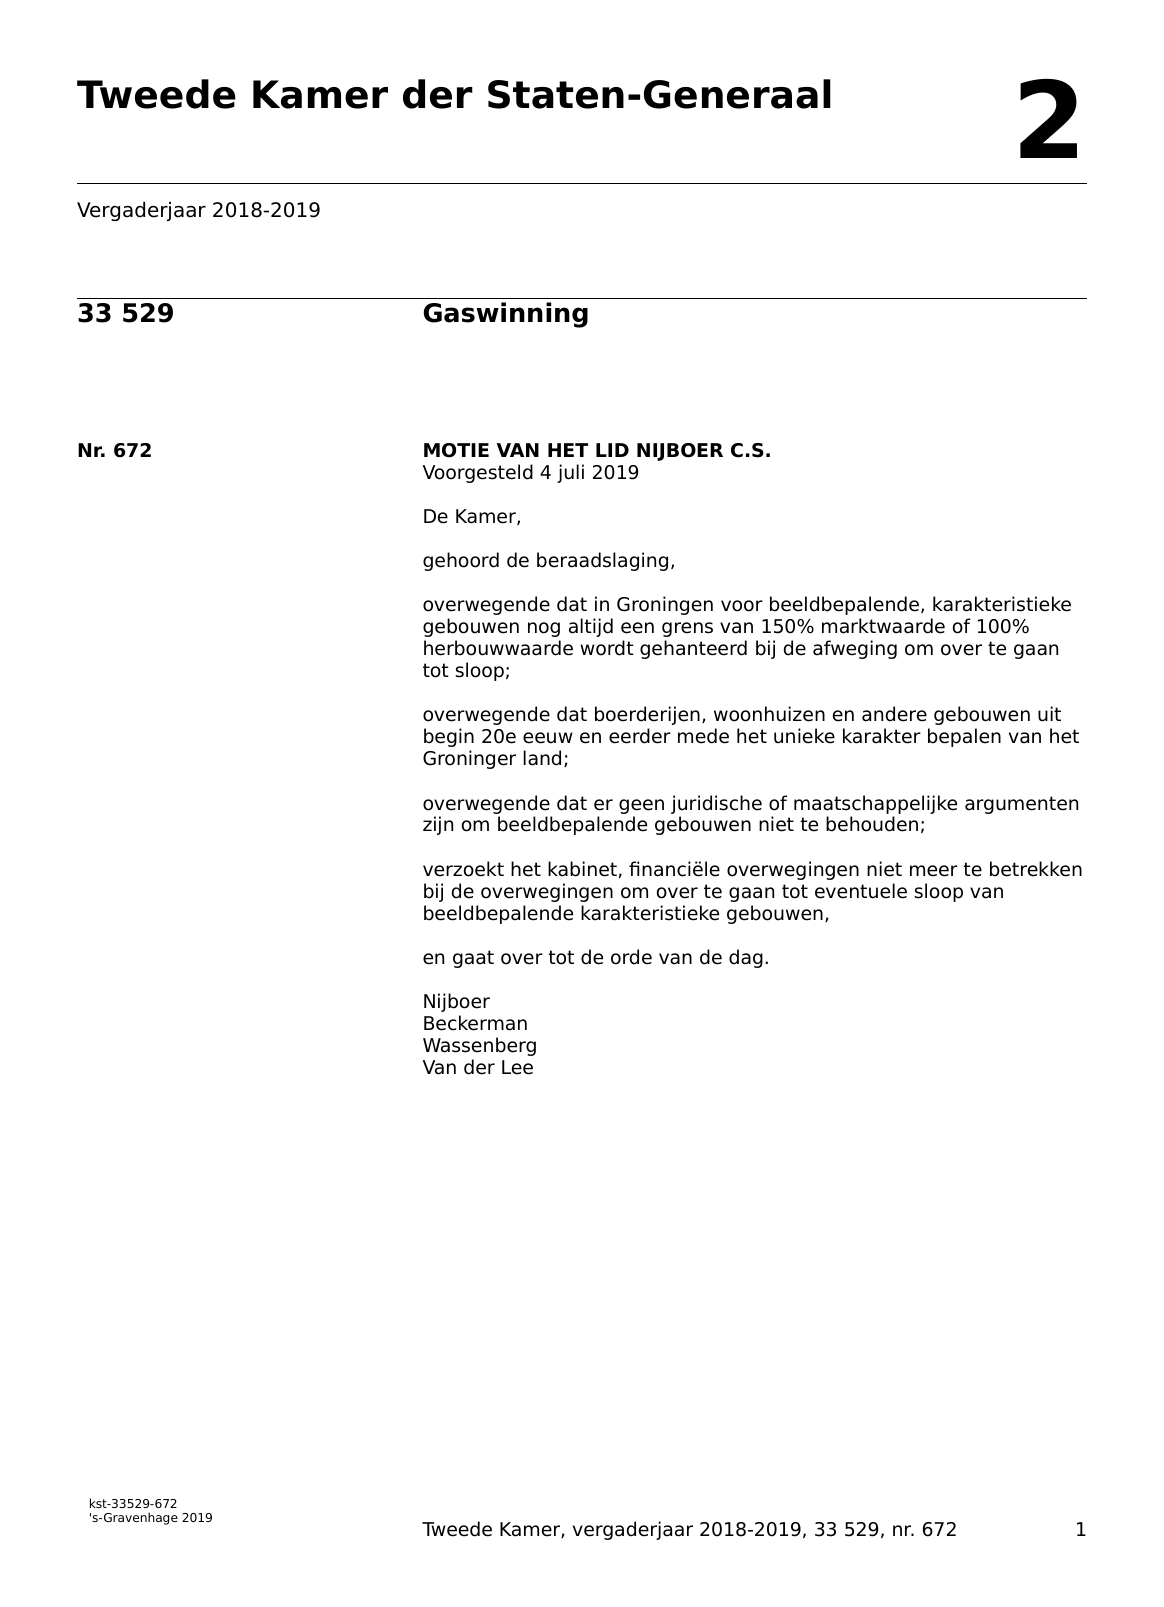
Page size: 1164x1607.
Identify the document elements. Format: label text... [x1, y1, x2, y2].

text Beckerman [422, 1013, 1087, 1035]
text overwegende dat in Groningen voor beeldbepalende, karakteristieke gebouwen nog altijd een grens van 150% marktwaarde of 100% herbouwwaarde wordt gehanteerd bij de afweging om over te gaan tot sloop; [422, 594, 1087, 682]
text kst-33529-672 [88, 1497, 323, 1511]
table_header Tweede Kamer der Staten-Generaal [77, 59, 886, 183]
text Wassenberg [422, 1035, 1087, 1057]
text verzoekt het kabinet, financiële overwegingen niet meer te betrekken bij de overwegingen om over te gaan tot eventuele sloop van beeldbepalende karakteristieke gebouwen, [422, 858, 1087, 924]
text 's-Gravenhage 2019 [88, 1511, 323, 1525]
text Voorgesteld 4 juli 2019 [422, 462, 1087, 484]
text overwegende dat boerderijen, woonhuizen en andere gebouwen uit begin 20e eeuw en eerder mede het unieke karakter bepalen van het Groninger land; [422, 704, 1087, 770]
subtitle Nr. 672 MOTIE VAN HET LID NIJBOER C.S. [77, 440, 1087, 462]
text en gaat over tot de orde van de dag. [422, 947, 1087, 969]
text Nijboer [422, 991, 1087, 1013]
table_cell Vergaderjaar 2018-2019 [77, 184, 1087, 298]
text overwegende dat er geen juridische of maatschappelijke argumenten zijn om beeldbepalende gebouwen niet te behouden; [422, 792, 1087, 836]
text Van der Lee [422, 1057, 1087, 1079]
text gehoord de beraadslaging, [422, 550, 1087, 572]
text De Kamer, [422, 506, 1087, 528]
table_header 2 [886, 59, 1087, 183]
subtitle 33 529 Gaswinning [77, 299, 1087, 329]
